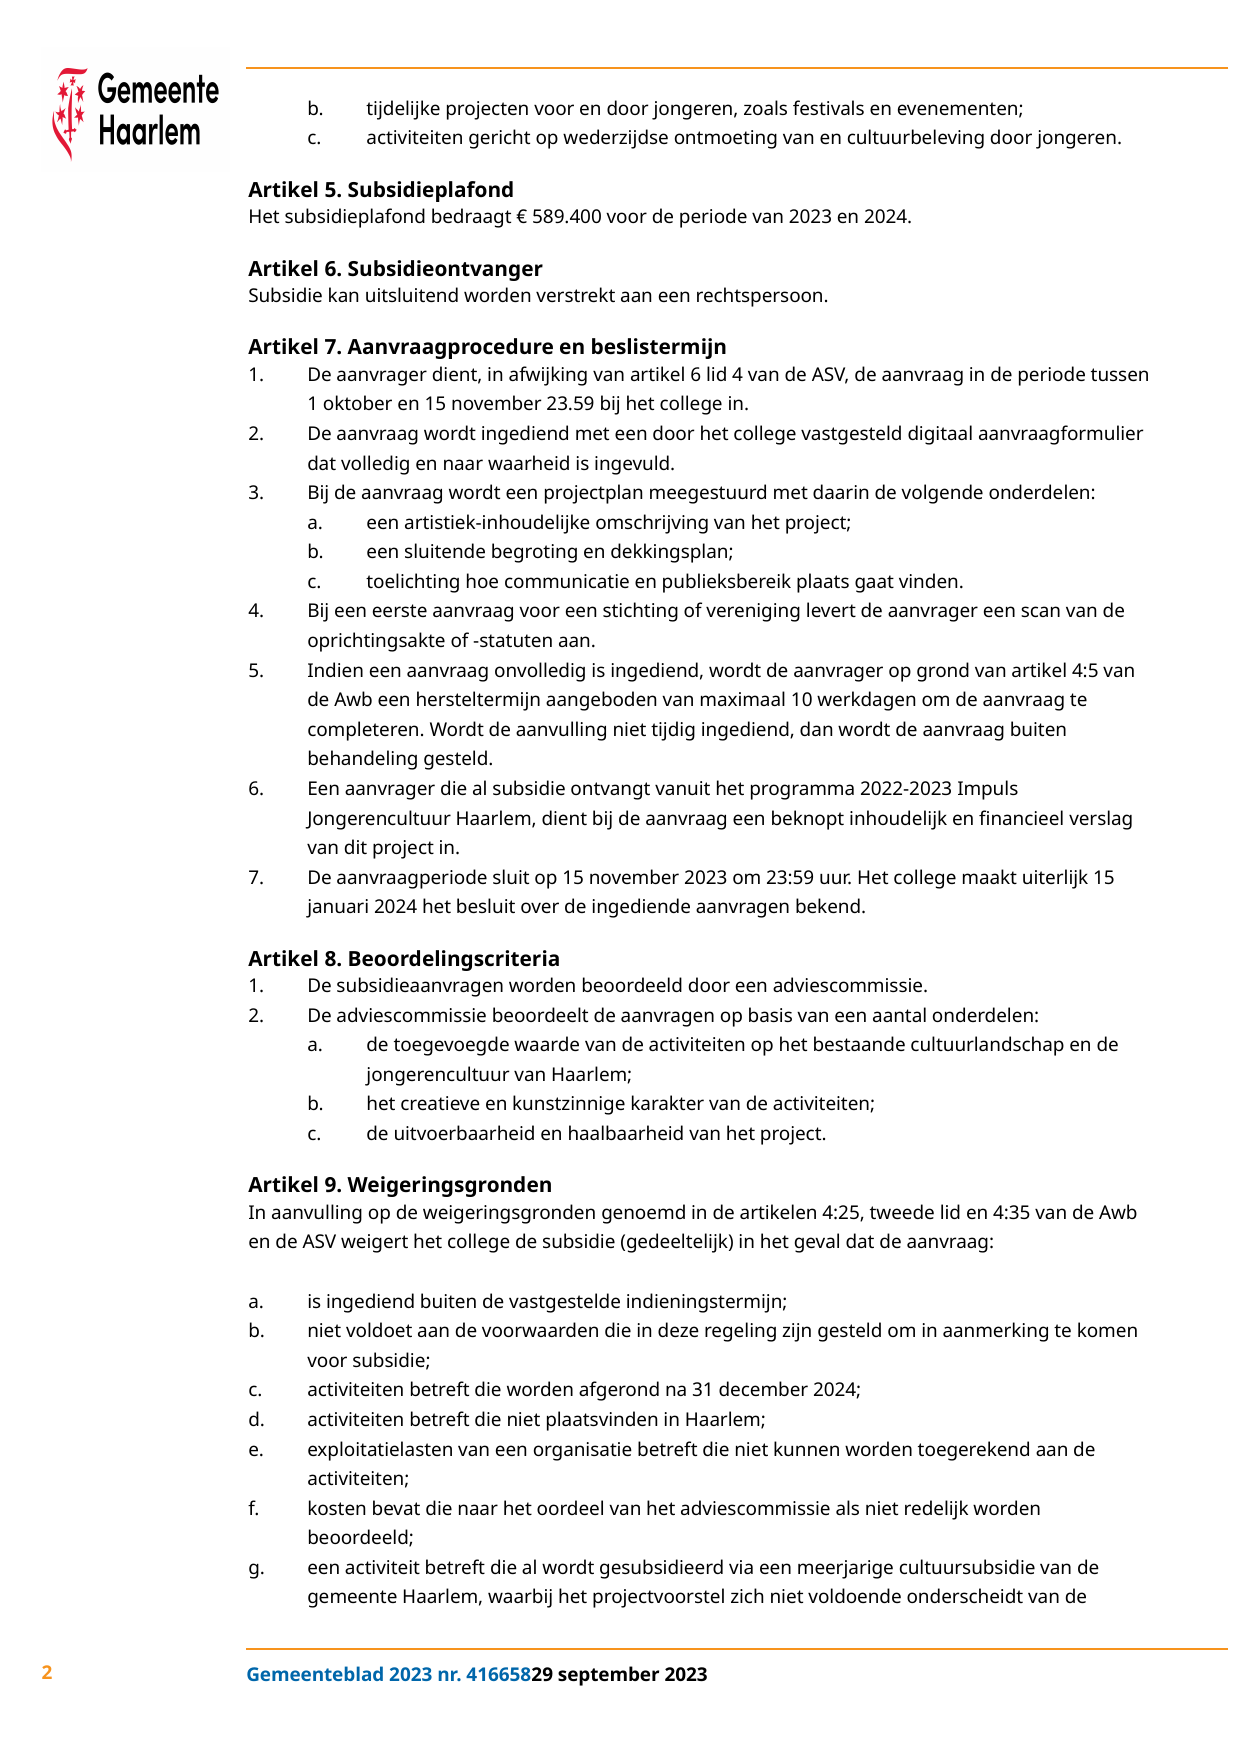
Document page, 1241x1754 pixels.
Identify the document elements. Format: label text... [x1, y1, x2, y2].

list Indien een aanvraag onvolledig is ingediend, wordt de aanvrager op grond van artikel 4:5 van de Awb een hersteltermijn aangeboden van maximaal 10 werkdagen om de aanvraag te completeren. Wordt de aanvulling niet tijdig ingediend, dan wordt de aanvraag buiten behandeling gesteld. [248, 657, 1152, 771]
list het creatieve en kunstzinnige karakter van de activiteiten; [307, 1091, 1152, 1116]
list tijdelijke projecten voor en door jongeren, zoals festivals en evenementen; [307, 95, 1152, 121]
list toelichting hoe communicatie en publieksbereik plaats gaat vinden. [307, 568, 1152, 594]
list exploitatielasten van een organisatie betreft die niet kunnen worden toegerekend aan de activiteiten; [248, 1436, 1152, 1491]
list activiteiten gericht op wederzijdse ontmoeting van en cultuurbeleving door jongeren. [307, 124, 1152, 150]
list niet voldoet aan de voorwaarden die in deze regeling zijn gesteld om in aanmerking te komen voor subsidie; [248, 1317, 1152, 1373]
text In aanvulling op de weigeringsgronden genoemd in de artikelen 4:25, tweede lid en 4:35 van de Awb en de ASV weigert het college de subsidie (gedeeltelijk) in het geval dat de aanvraag: [248, 1199, 1152, 1254]
list De aanvrager dient, in afwijking van artikel 6 lid 4 van de ASV, de aanvraag in de periode tussen 1 oktober en 15 november 23.59 bij het college in. [248, 361, 1152, 416]
list De aanvraag wordt ingediend met een door het college vastgesteld digitaal aanvraagformulier dat volledig en naar waarheid is ingevuld. [248, 420, 1152, 475]
text Artikel 8. Beoordelingscriteria [248, 944, 1152, 972]
list een activiteit betreft die al wordt gesubsidieerd via een meerjarige cultuursubsidie van de gemeente Haarlem, waarbij het projectvoorstel zich niet voldoende onderscheidt van de [248, 1554, 1152, 1609]
text Artikel 6. Subsidieontvanger [248, 254, 1152, 282]
list Bij de aanvraag wordt een projectplan meegestuurd met daarin de volgende onderdelen: [248, 479, 1152, 505]
list Een aanvrager die al subsidie ontvangt vanuit het programma 2022-2023 Impuls Jongerencultuur Haarlem, dient bij de aanvraag een beknopt inhoudelijk en financieel verslag van dit project in. [248, 775, 1152, 860]
list een artistiek-inhoudelijke omschrijving van het project; [307, 509, 1152, 534]
text Subsidie kan uitsluitend worden verstrekt aan een rechtspersoon. [248, 282, 1152, 308]
text Artikel 7. Aanvraagprocedure en beslistermijn [248, 332, 1152, 361]
list Bij een eerste aanvraag voor een stichting of vereniging levert de aanvrager een scan van de oprichtingsakte of -statuten aan. [248, 598, 1152, 653]
list een sluitende begroting en dekkingsplan; [307, 538, 1152, 564]
text Het subsidieplafond bedraagt € 589.400 voor de periode van 2023 en 2024. [248, 203, 1152, 229]
list activiteiten betreft die worden afgerond na 31 december 2024; [248, 1377, 1152, 1402]
text Artikel 5. Subsidieplafond [248, 175, 1152, 203]
text Artikel 9. Weigeringsgronden [248, 1171, 1152, 1199]
list de uitvoerbaarheid en haalbaarheid van het project. [307, 1120, 1152, 1146]
list de toegevoegde waarde van de activiteiten op het bestaande cultuurlandschap en de jongerencultuur van Haarlem; [307, 1031, 1152, 1087]
picture [41, 47, 231, 172]
list De adviescommissie beoordeelt de aanvragen op basis van een aantal onderdelen: [248, 1002, 1152, 1028]
list activiteiten betreft die niet plaatsvinden in Haarlem; [248, 1406, 1152, 1432]
list kosten bevat die naar het oordeel van het adviescommissie als niet redelijk worden beoordeeld; [248, 1495, 1152, 1550]
list De aanvraagperiode sluit op 15 november 2023 om 23:59 uur. Het college maakt uiterlijk 15 januari 2024 het besluit over de ingediende aanvragen bekend. [248, 864, 1152, 919]
list is ingediend buiten de vastgestelde indieningstermijn; [248, 1288, 1152, 1313]
list De subsidieaanvragen worden beoordeeld door een adviescommissie. [248, 972, 1152, 998]
